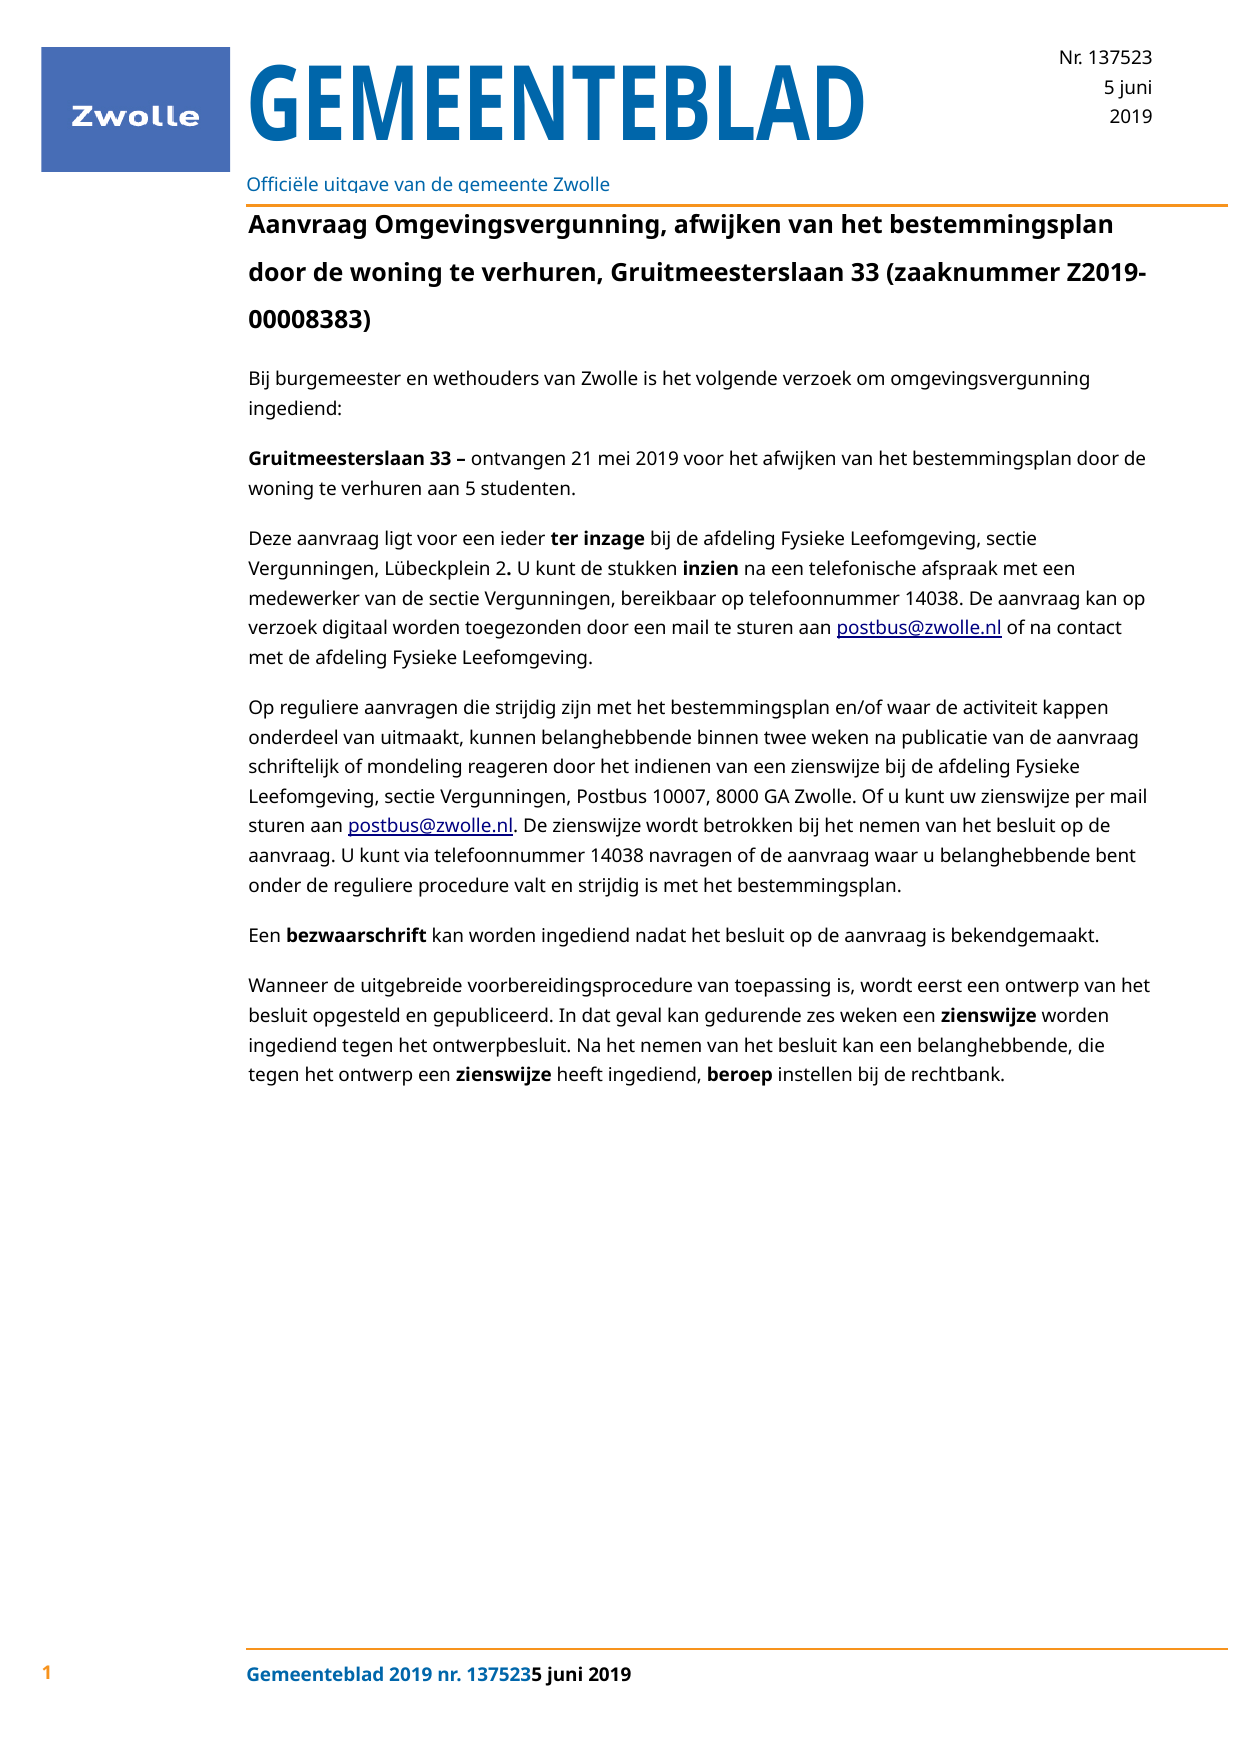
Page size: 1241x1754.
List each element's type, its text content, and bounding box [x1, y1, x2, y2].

text Bij burgemeester en wethouders van Zwolle is het volgende verzoek om omgevingsvergunning ingediend: [248, 366, 1152, 421]
text Gruitmeesterslaan 33 – ontvangen 21 mei 2019 voor het afwijken van het bestemmingsplan door de woning te verhuren aan 5 studenten. [248, 446, 1152, 501]
text Op reguliere aanvragen die strijdig zijn met het bestemmingsplan en/of waar de activiteit kappen onderdeel van uitmaakt, kunnen belanghebbende binnen twee weken na publicatie van de aanvraag schriftelijk of mondeling reageren door het indienen van een zienswijze bij de afdeling Fysieke Leefomgeving, sectie Vergunningen, Postbus 10007, 8000 GA Zwolle. Of u kunt uw zienswijze per mail sturen aan postbus@zwolle.nl. De zienswijze wordt betrokken bij het nemen van het besluit op de aanvraag. U kunt via telefoonnummer 14038 navragen of de aanvraag waar u belanghebbende bent onder de reguliere procedure valt en strijdig is met het bestemmingsplan. [248, 694, 1152, 897]
text Deze aanvraag ligt voor een ieder ter inzage bij de afdeling Fysieke Leefomgeving, sectie Vergunningen, Lübeckplein 2. U kunt de stukken inzien na een telefonische afspraak met een medewerker van de sectie Vergunningen, bereikbaar op telefoonnummer 14038. De aanvraag kan op verzoek digitaal worden toegezonden door een mail te sturen aan postbus@zwolle.nl of na contact met de afdeling Fysieke Leefomgeving. [248, 526, 1152, 669]
text Wanneer de uitgebreide voorbereidingsprocedure van toepassing is, wordt eerst een ontwerp van het besluit opgesteld en gepubliceerd. In dat geval kan gedurende zes weken een zienswijze worden ingediend tegen het ontwerpbesluit. Na het nemen van het besluit kan een belanghebbende, die tegen het ontwerp een zienswijze heeft ingediend, beroep instellen bij de rechtbank. [248, 973, 1152, 1087]
text Een bezwaarschrift kan worden ingediend nadat het besluit op de aanvraag is bekendgemaakt. [248, 922, 1152, 948]
text Aanvraag Omgevingsvergunning, afwijken van het bestemmingsplan door de woning te verhuren, Gruitmeesterslaan 33 (zaaknummer Z2019-00008383) [248, 207, 1152, 336]
picture [41, 47, 231, 172]
